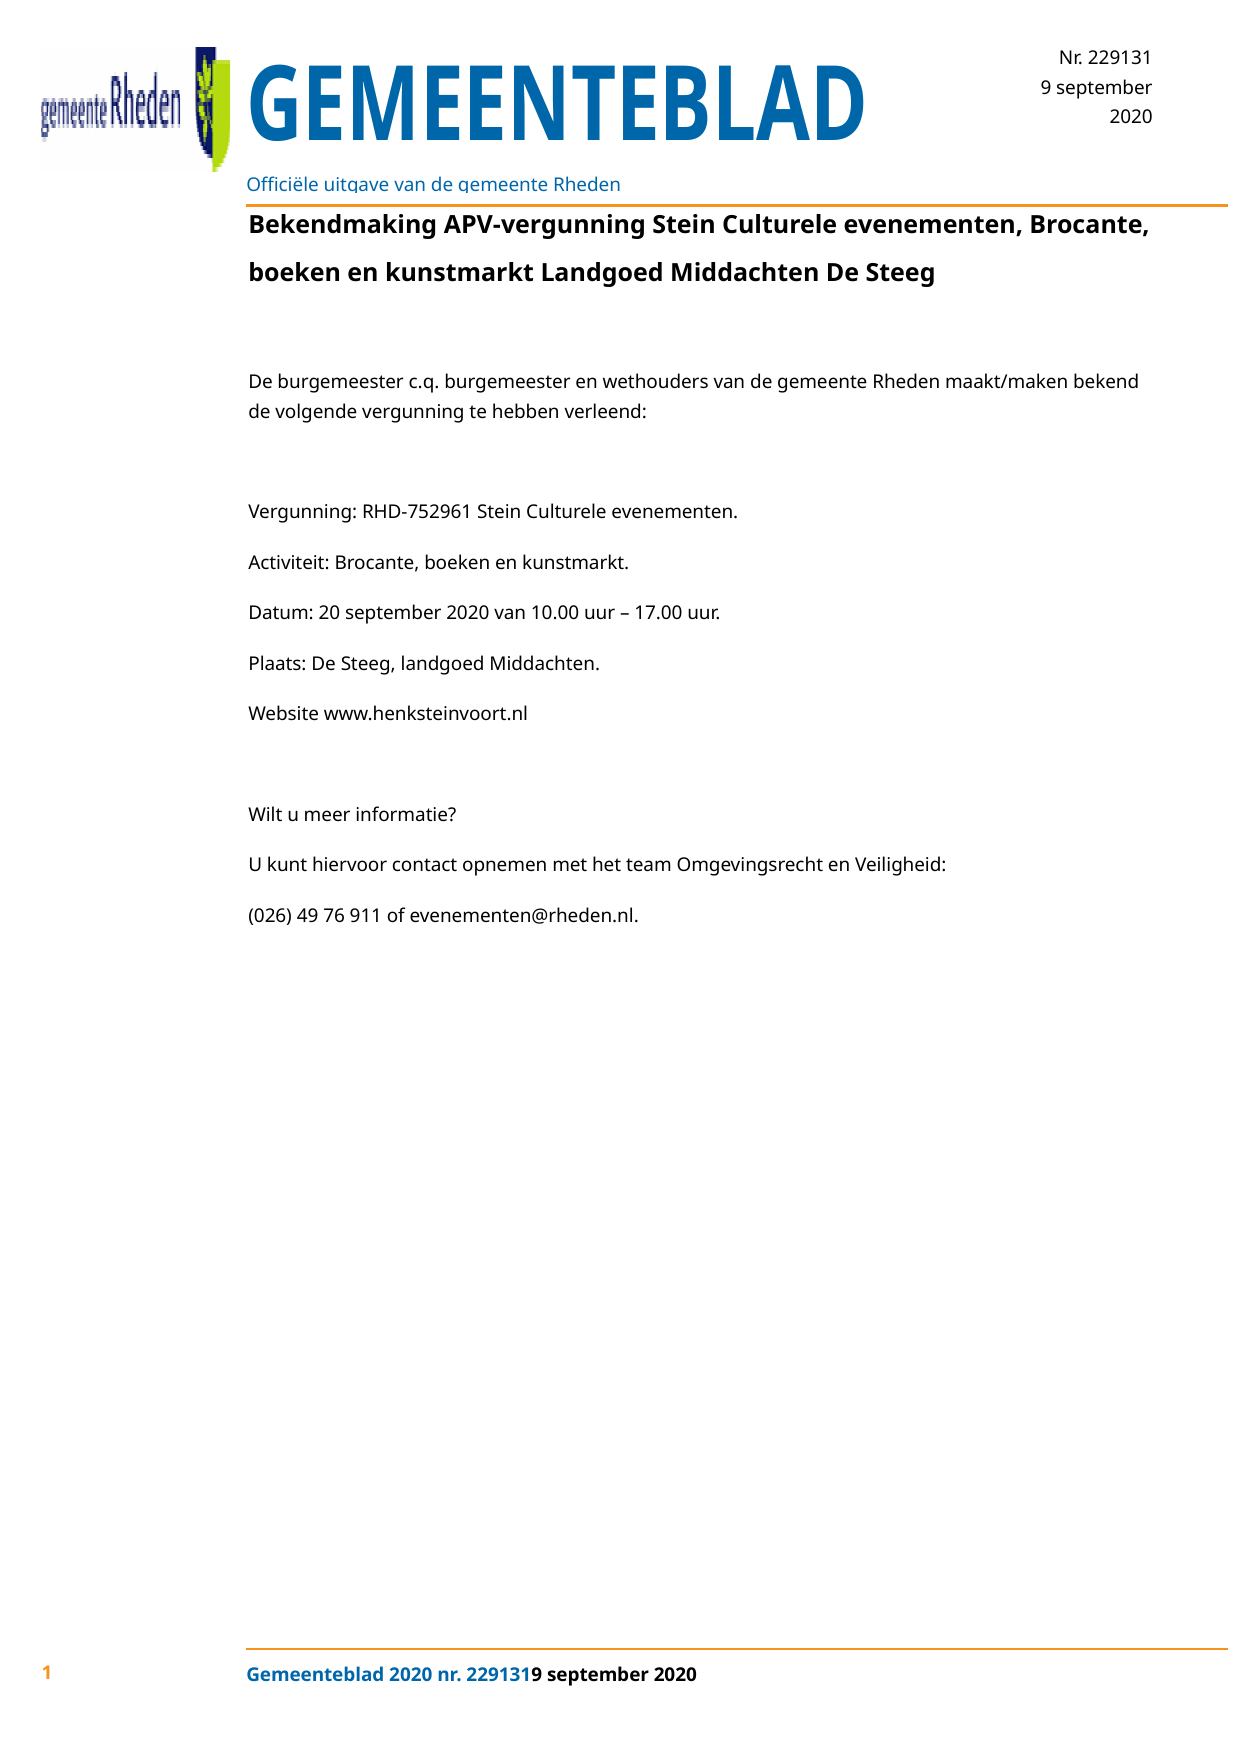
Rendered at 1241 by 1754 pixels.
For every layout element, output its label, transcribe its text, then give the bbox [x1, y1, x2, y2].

picture [41, 47, 231, 172]
text Datum: 20 september 2020 van 10.00 uur – 17.00 uur. [248, 599, 1152, 625]
text U kunt hiervoor contact opnemen met het team Omgevingsrecht en Veiligheid: [248, 852, 1152, 877]
text Bekendmaking APV-vergunning Stein Culturele evenementen, Brocante, boeken en kunstmarkt Landgoed Middachten De Steeg [248, 207, 1152, 288]
text Activiteit: Brocante, boeken en kunstmarkt. [248, 549, 1152, 575]
text Wilt u meer informatie? [248, 801, 1152, 827]
text Plaats: De Steeg, landgoed Middachten. [248, 650, 1152, 676]
text Vergunning: RHD-752961 Stein Culturele evenementen. [248, 499, 1152, 524]
text Website www.henksteinvoort.nl [248, 700, 1152, 726]
text De burgemeester c.q. burgemeester en wethouders van de gemeente Rheden maakt/maken bekend de volgende vergunning te hebben verleend: [248, 368, 1152, 424]
text (026) 49 76 911 of evenementen@rheden.nl. [248, 902, 1152, 928]
